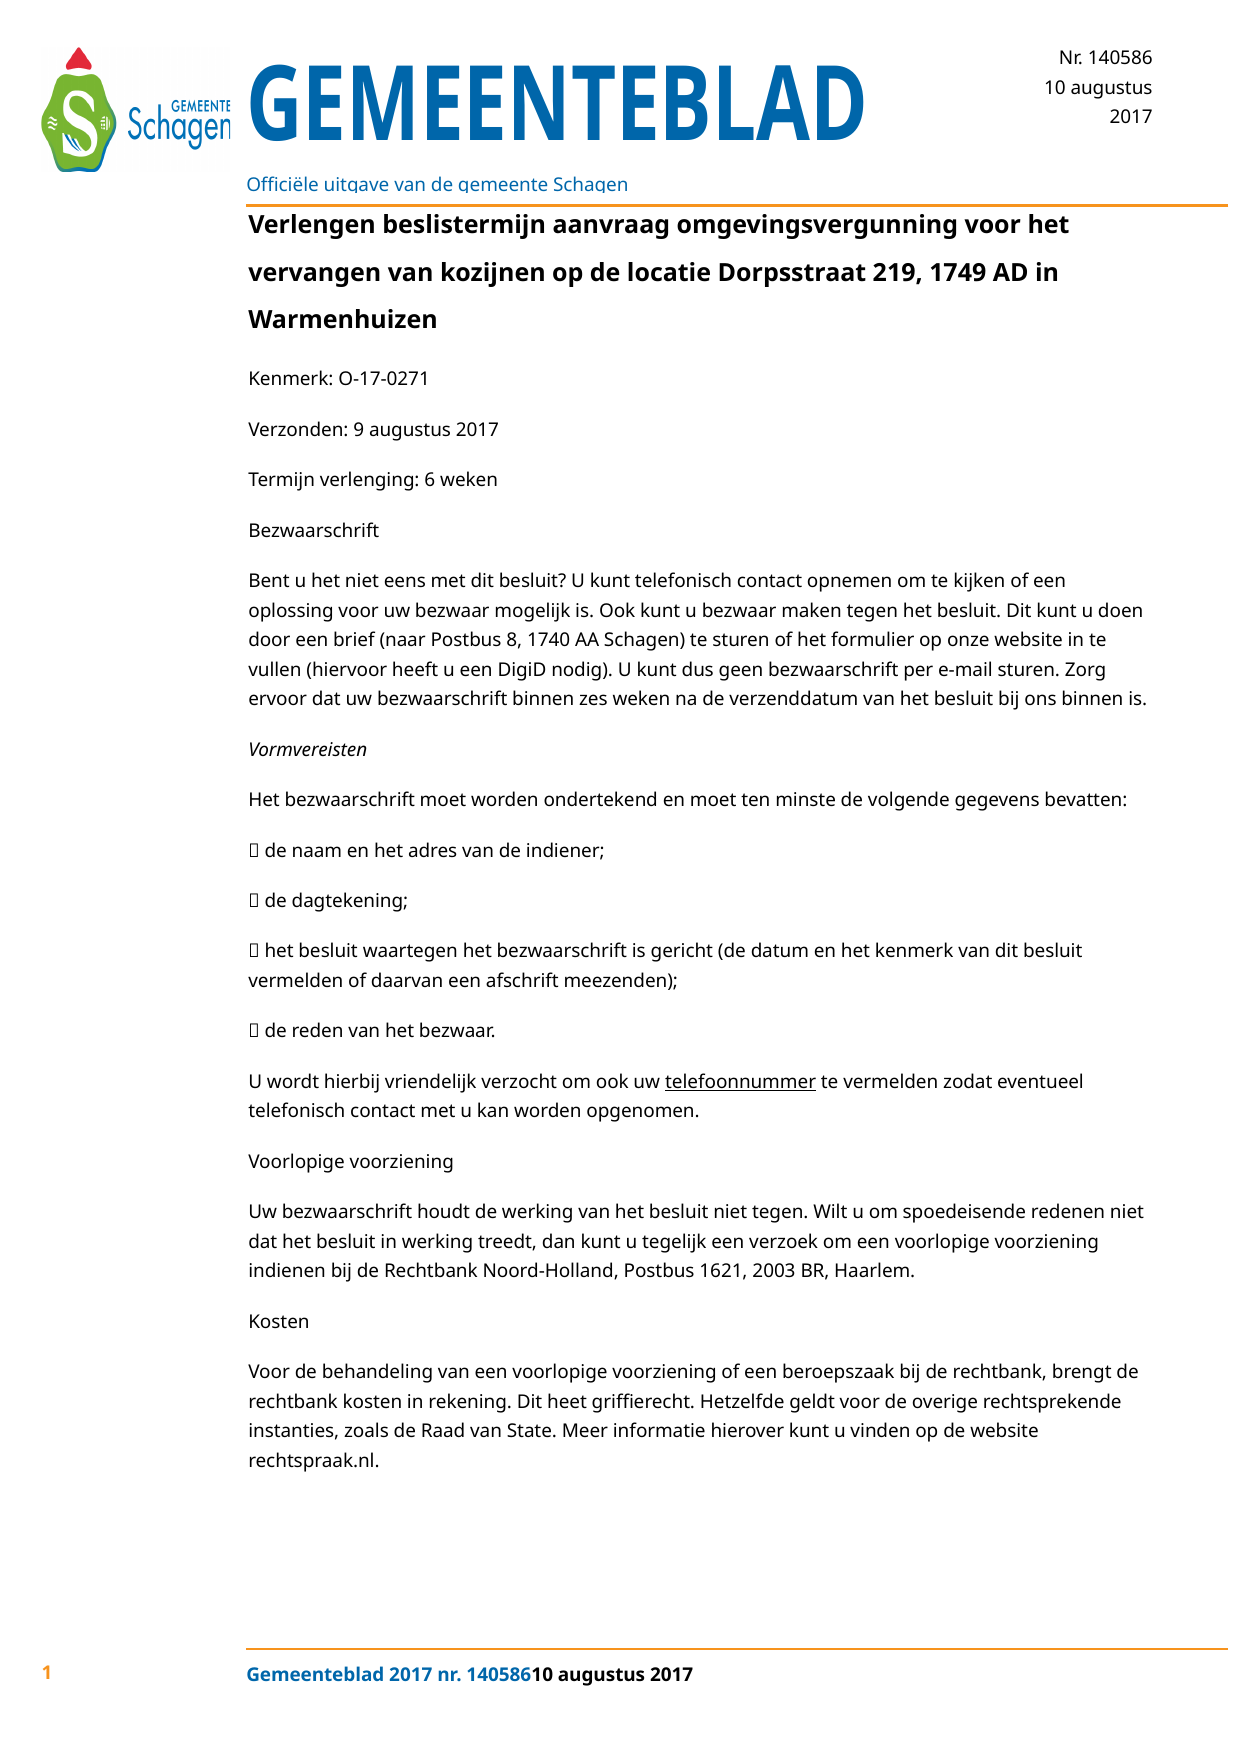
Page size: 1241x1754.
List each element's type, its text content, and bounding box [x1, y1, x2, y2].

text Vormvereisten [248, 736, 1152, 762]
text  het besluit waartegen het bezwaarschrift is gericht (de datum en het kenmerk van dit besluit vermelden of daarvan een afschrift meezenden); [248, 938, 1152, 993]
text  de naam en het adres van de indiener; [248, 837, 1152, 862]
text Voorlopige voorziening [248, 1148, 1152, 1174]
text Bent u het niet eens met dit besluit? U kunt telefonisch contact opnemen om te kijken of een oplossing voor uw bezwaar mogelijk is. Ook kunt u bezwaar maken tegen het besluit. Dit kunt u doen door een brief (naar Postbus 8, 1740 AA Schagen) te sturen of het formulier op onze website in te vullen (hiervoor heeft u een DigiD nodig). U kunt dus geen bezwaarschrift per e-mail sturen. Zorg ervoor dat uw bezwaarschrift binnen zes weken na de verzenddatum van het besluit bij ons binnen is. [248, 567, 1152, 711]
text Voor de behandeling van een voorlopige voorziening of een beroepszaak bij de rechtbank, brengt de rechtbank kosten in rekening. Dit heet griffierecht. Hetzelfde geldt voor de overige rechtsprekende instanties, zoals de Raad van State. Meer informatie hierover kunt u vinden op de website rechtspraak.nl. [248, 1358, 1152, 1473]
text Verzonden: 9 augustus 2017 [248, 416, 1152, 442]
text Bezwaarschrift [248, 517, 1152, 542]
text Kosten [248, 1308, 1152, 1334]
text  de reden van het bezwaar. [248, 1018, 1152, 1043]
text Termijn verlenging: 6 weken [248, 466, 1152, 492]
text  de dagtekening; [248, 887, 1152, 913]
text Het bezwaarschrift moet worden ondertekend en moet ten minste de volgende gegevens bevatten: [248, 786, 1152, 812]
text Uw bezwaarschrift houdt de werking van het besluit niet tegen. Wilt u om spoedeisende redenen niet dat het besluit in werking treedt, dan kunt u tegelijk een verzoek om een voorlopige voorziening indienen bij de Rechtbank Noord-Holland, Postbus 1621, 2003 BR, Haarlem. [248, 1198, 1152, 1283]
text Kenmerk: O-17-0271 [248, 366, 1152, 391]
text Verlengen beslistermijn aanvraag omgevingsvergunning voor het vervangen van kozijnen op de locatie Dorpsstraat 219, 1749 AD in Warmenhuizen [248, 207, 1152, 336]
text U wordt hierbij vriendelijk verzocht om ook uw telefoonnummer te vermelden zodat eventueel telefonisch contact met u kan worden opgenomen. [248, 1068, 1152, 1123]
picture [41, 47, 231, 172]
